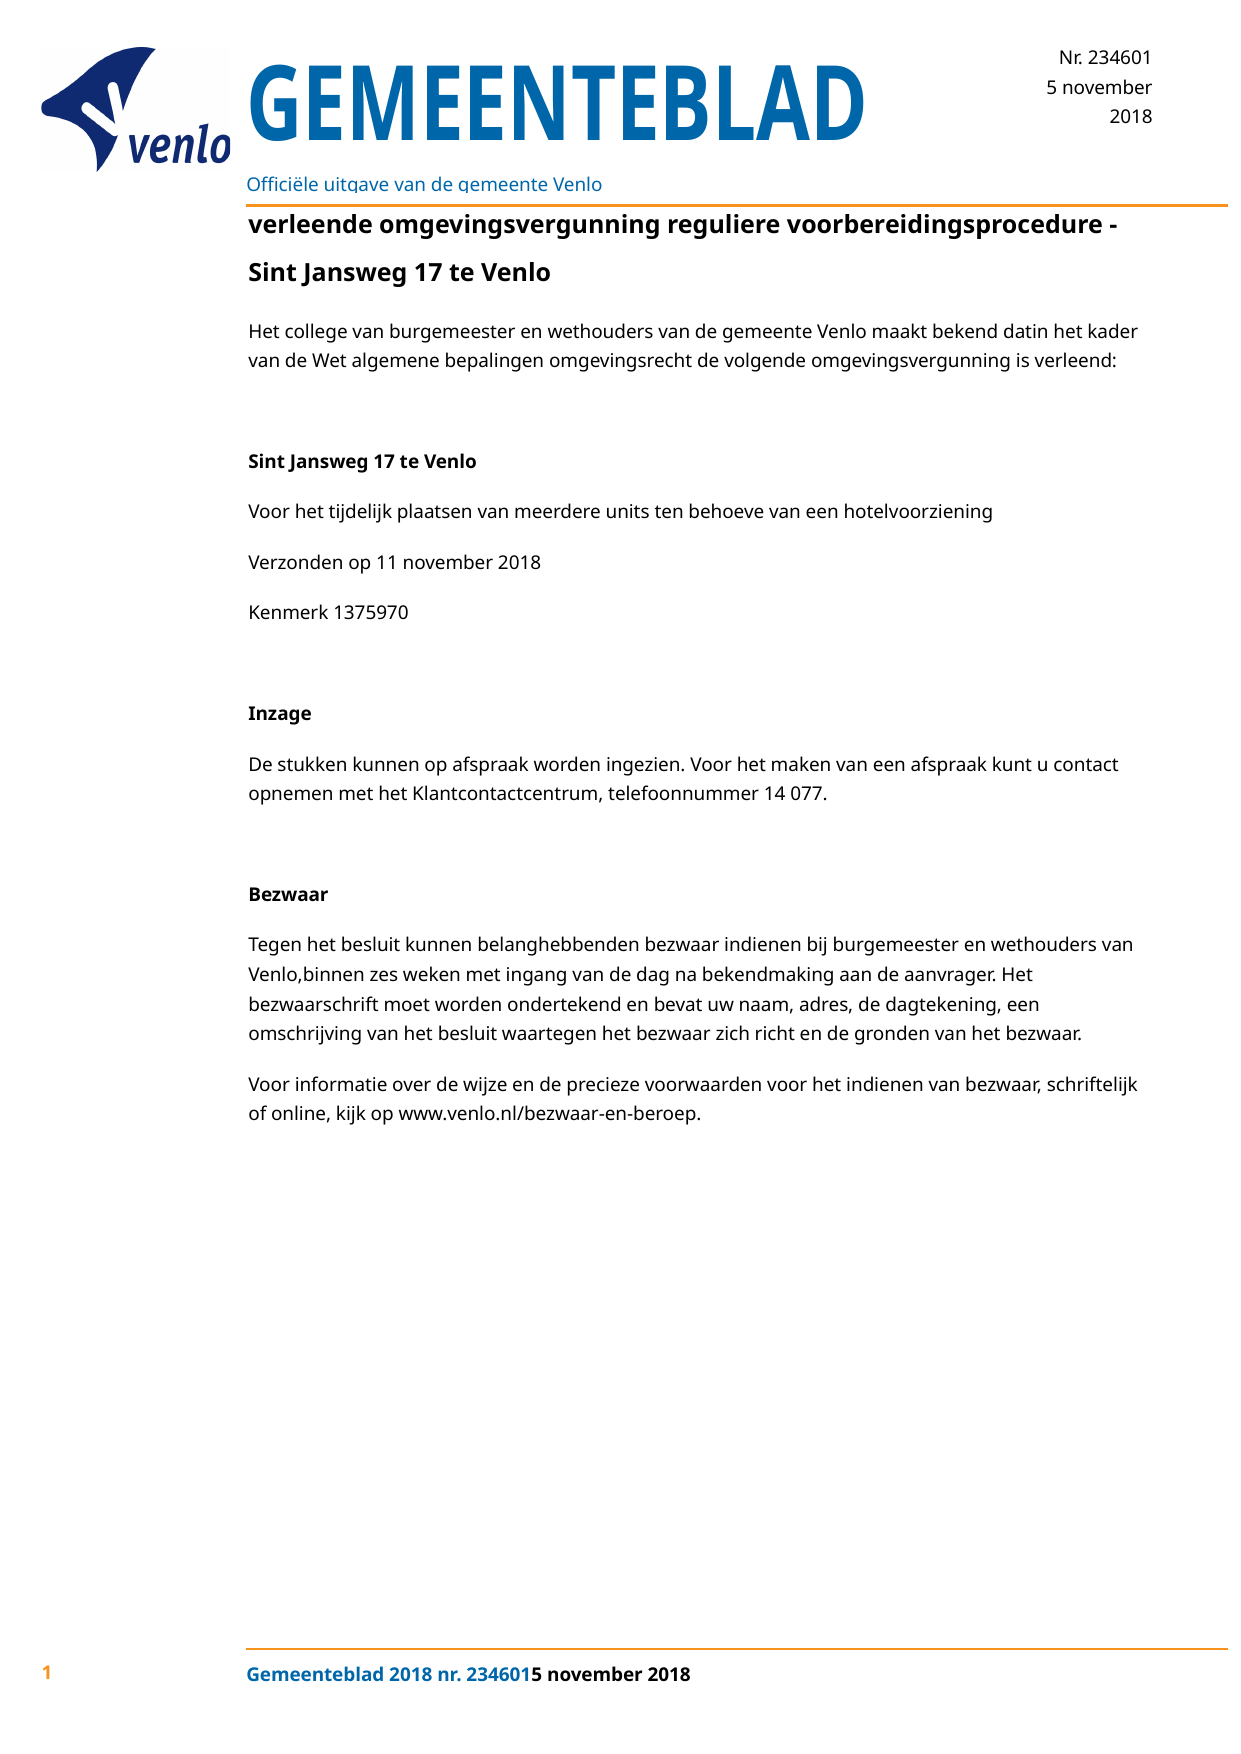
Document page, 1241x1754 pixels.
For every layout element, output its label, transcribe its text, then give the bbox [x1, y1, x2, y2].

picture [41, 47, 231, 172]
text Voor het tijdelijk plaatsen van meerdere units ten behoeve van een hotelvoorziening [248, 499, 1152, 524]
text Inzage [248, 700, 1152, 726]
text Verzonden op 11 november 2018 [248, 549, 1152, 575]
text De stukken kunnen op afspraak worden ingezien. Voor het maken van een afspraak kunt u contact opnemen met het Klantcontactcentrum, telefoonnummer 14 077. [248, 751, 1152, 806]
text Sint Jansweg 17 te Venlo [248, 448, 1152, 474]
text Tegen het besluit kunnen belanghebbenden bezwaar indienen bij burgemeester en wethouders van Venlo,binnen zes weken met ingang van de dag na bekendmaking aan de aanvrager. Het bezwaarschrift moet worden ondertekend en bevat uw naam, adres, de dagtekening, een omschrijving van het besluit waartegen het bezwaar zich richt en de gronden van het bezwaar. [248, 932, 1152, 1046]
text Voor informatie over de wijze en de precieze voorwaarden voor het indienen van bezwaar, schriftelijk of online, kijk op www.venlo.nl/bezwaar-en-beroep. [248, 1071, 1152, 1126]
text Het college van burgemeester en wethouders van de gemeente Venlo maakt bekend datin het kader van de Wet algemene bepalingen omgevingsrecht de volgende omgevingsvergunning is verleend: [248, 318, 1152, 373]
text Bezwaar [248, 881, 1152, 907]
text verleende omgevingsvergunning reguliere voorbereidingsprocedure - Sint Jansweg 17 te Venlo [248, 207, 1152, 288]
text Kenmerk 1375970 [248, 599, 1152, 625]
